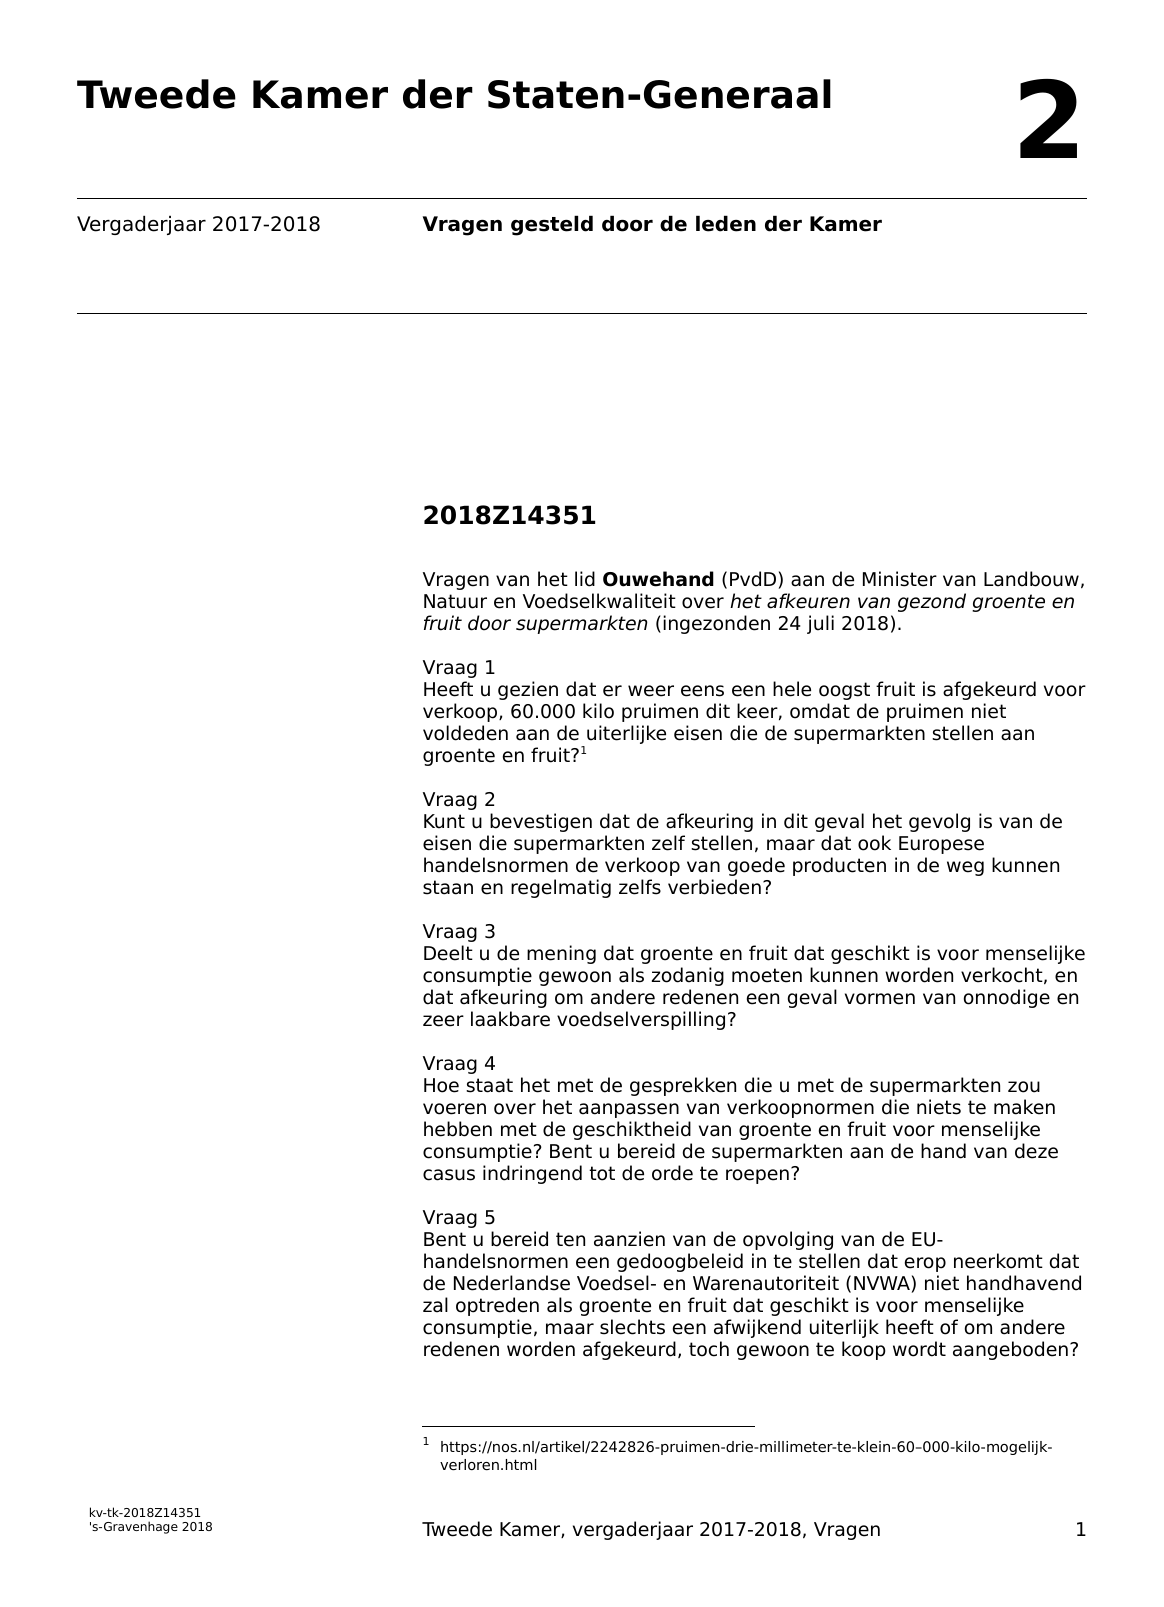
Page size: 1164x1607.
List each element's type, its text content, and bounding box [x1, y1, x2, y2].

text 2018Z14351 [422, 501, 1087, 531]
table_cell Vragen gesteld door de leden der Kamer [422, 199, 1087, 313]
table_cell Vergaderjaar 2017-2018 [77, 199, 422, 313]
text Vraag 3 [422, 921, 1087, 943]
text Vraag 4 [422, 1053, 1087, 1075]
text Vragen van het lid Ouwehand (PvdD) aan de Minister van Landbouw, Natuur en Voedselkwaliteit over het afkeuren van gezond groente en fruit door supermarkten (ingezonden 24 juli 2018). [422, 569, 1087, 635]
text Vraag 2 [422, 789, 1087, 811]
text 's-Gravenhage 2018 [88, 1520, 323, 1534]
text Vraag 1 [422, 657, 1087, 679]
text Kunt u bevestigen dat de afkeuring in dit geval het gevolg is van de eisen die supermarkten zelf stellen, maar dat ook Europese handelsnormen de verkoop van goede producten in de weg kunnen staan en regelmatig zelfs verbieden? [422, 811, 1087, 899]
text https://nos.nl/artikel/2242826-pruimen-drie-millimeter-te-klein-60–000-kilo-mogelijk-verloren.html [422, 1435, 1087, 1474]
text Bent u bereid ten aanzien van de opvolging van de EU-handelsnormen een gedoogbeleid in te stellen dat erop neerkomt dat de Nederlandse Voedsel- en Warenautoriteit (NVWA) niet handhavend zal optreden als groente en fruit dat geschikt is voor menselijke consumptie, maar slechts een afwijkend uiterlijk heeft of om andere redenen worden afgekeurd, toch gewoon te koop wordt aangeboden? [422, 1229, 1087, 1361]
table_header 2 [886, 59, 1087, 198]
table_header Tweede Kamer der Staten-Generaal [77, 59, 886, 198]
text kv-tk-2018Z14351 [88, 1506, 323, 1520]
text Deelt u de mening dat groente en fruit dat geschikt is voor menselijke consumptie gewoon als zodanig moeten kunnen worden verkocht, en dat afkeuring om andere redenen een geval vormen van onnodige en zeer laakbare voedselverspilling? [422, 943, 1087, 1031]
text Vraag 5 [422, 1207, 1087, 1229]
text Heeft u gezien dat er weer eens een hele oogst fruit is afgekeurd voor verkoop, 60.000 kilo pruimen dit keer, omdat de pruimen niet voldeden aan de uiterlijke eisen die de supermarkten stellen aan groente en fruit? [422, 679, 1087, 767]
text Hoe staat het met de gesprekken die u met de supermarkten zou voeren over het aanpassen van verkoopnormen die niets te maken hebben met de geschiktheid van groente en fruit voor menselijke consumptie? Bent u bereid de supermarkten aan de hand van deze casus indringend tot de orde te roepen? [422, 1075, 1087, 1185]
